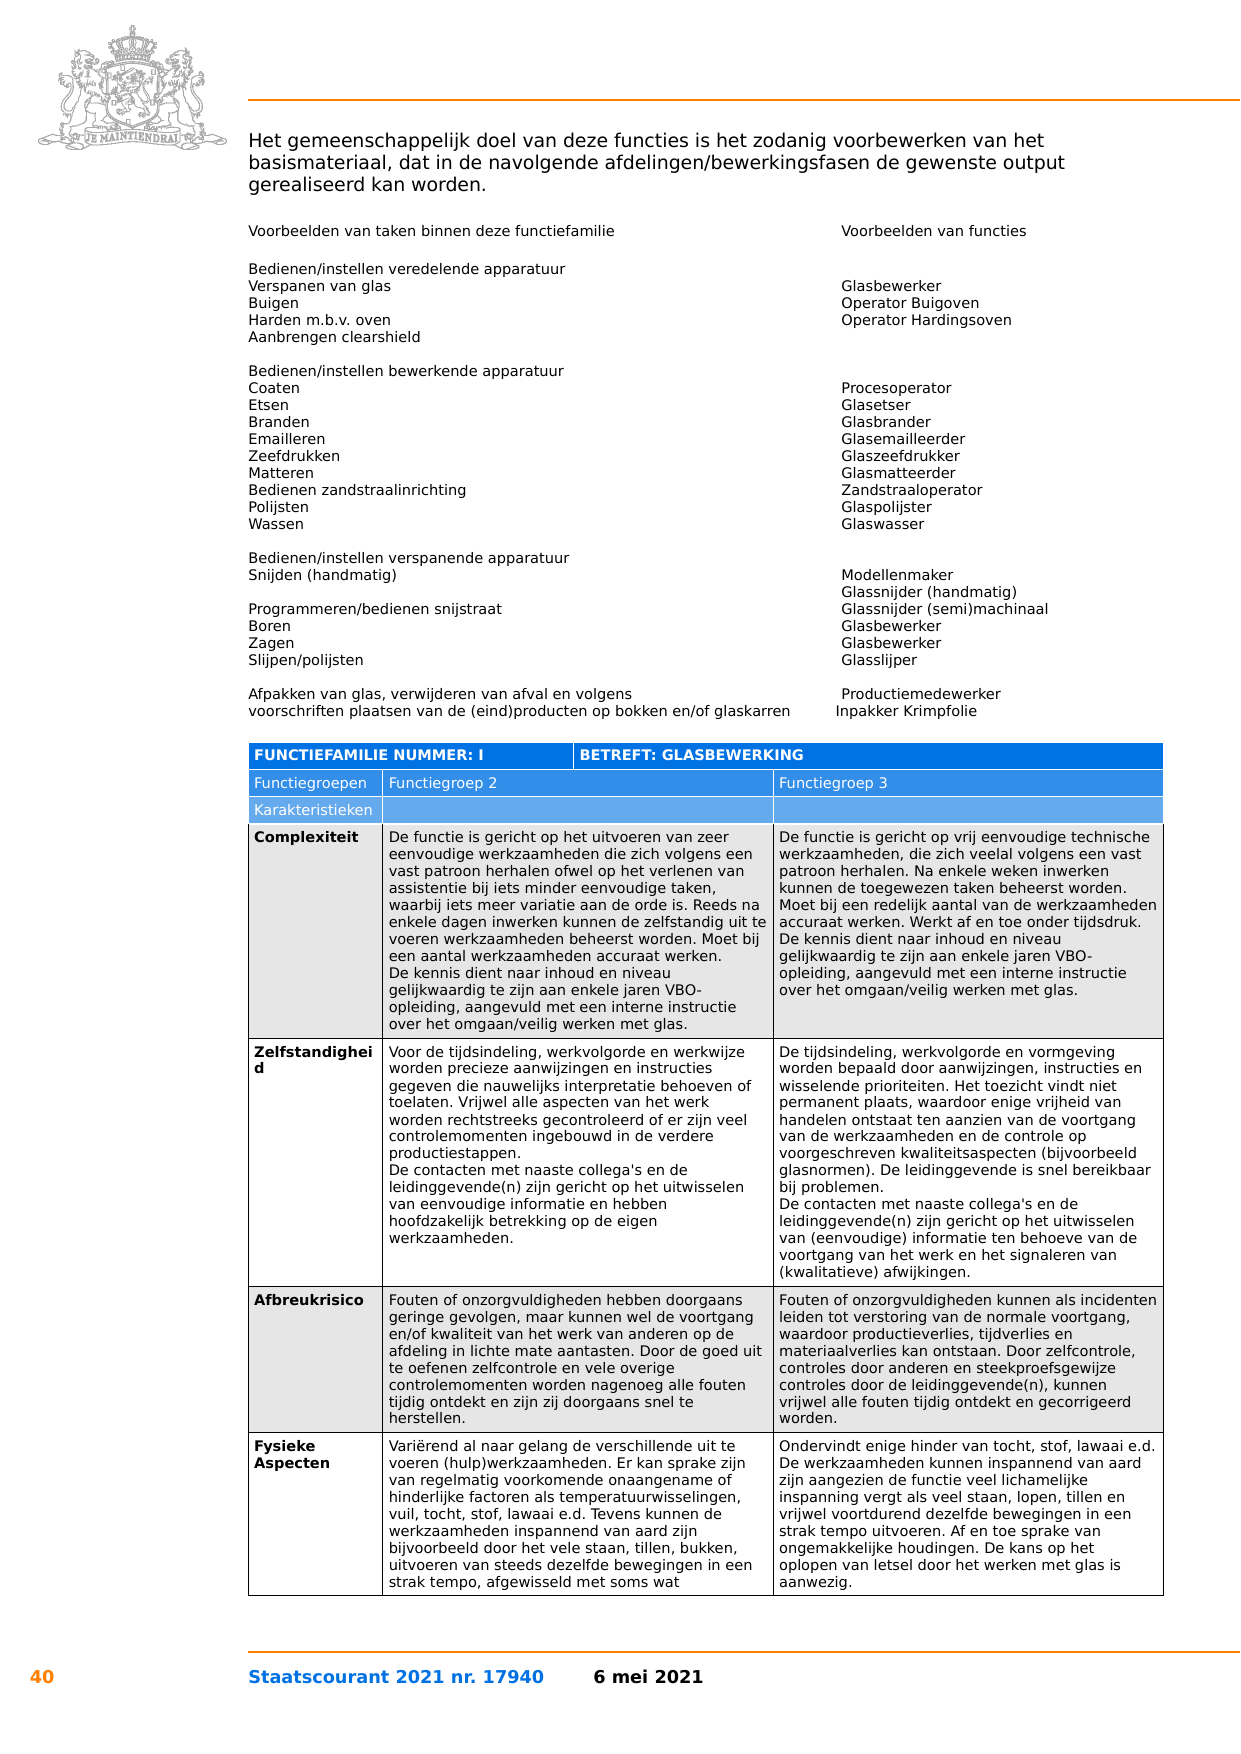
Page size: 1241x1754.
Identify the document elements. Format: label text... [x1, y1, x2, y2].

table_cell Operator Buigoven [835, 295, 1163, 312]
table_header Voorbeelden van taken binnen deze functiefamilie [248, 218, 835, 239]
table_cell Verspanen van glas [248, 278, 835, 295]
table_cell Programmeren/bedienen snijstraat [248, 601, 835, 618]
table_cell De tijdsindeling, werkvolgorde en vormgeving worden bepaald door aanwijzingen, instructies en wisselende prioriteiten. Het toezicht vindt niet permanent plaats, waardoor enige vrijheid van handelen ontstaat ten aanzien van de voortgang van de werkzaamheden en de controle op voorgeschreven kwaliteitsaspecten (bijvoorbeeld glasnormen). De leidinggevende is snel bereikbaar bij problemen. De contacten met naaste collega's en de leidinggevende(n) zijn gericht op het uitwisselen van (eenvoudige) informatie ten behoeve van de voortgang van het werk en het signaleren van (kwalitatieve) afwijkingen. [774, 1039, 1163, 1286]
table_cell De functie is gericht op het uitvoeren van zeer eenvoudige werkzaamheden die zich volgens een vast patroon herhalen ofwel op het verlenen van assistentie bij iets minder eenvoudige taken, waarbij iets meer variatie aan de orde is. Reeds na enkele dagen inwerken kunnen de zelfstandig uit te voeren werkzaamheden beheerst worden. Moet bij een aantal werkzaamheden accuraat werken. De kennis dient naar inhoud en niveau gelijkwaardig te zijn aan enkele jaren VBO-opleiding, aangevuld met een interne instructie over het omgaan/veilig werken met glas. [383, 825, 773, 1038]
table_cell [248, 346, 835, 363]
table_cell Buigen [248, 295, 835, 312]
table_cell Modellenmaker [835, 567, 1163, 584]
table_cell Zagen [248, 635, 835, 652]
table_cell Glasetser [835, 397, 1163, 414]
table_cell Complexiteit [249, 825, 382, 1038]
table_cell Bedienen/instellen verspanende apparatuur [248, 550, 835, 567]
table_cell Wassen [248, 516, 835, 533]
table_cell Slijpen/polijsten [248, 652, 835, 668]
table_cell [835, 329, 1163, 346]
table_cell [835, 239, 1163, 261]
table_cell Operator Hardingsoven [835, 312, 1163, 329]
table_cell Afpakken van glas, verwijderen van afval en volgens voorschriften plaatsen van de (eind)producten op bokken en/of glaskarren [248, 686, 835, 719]
table_cell Fouten of onzorgvuldigheden kunnen als incidenten leiden tot verstoring van de normale voortgang, waardoor productieverlies, tijdverlies en materiaalverlies kan ontstaan. Door zelfcontrole, controles door anderen en steekproefsgewijze controles door de leidinggevende(n), kunnen vrijwel alle fouten tijdig ontdekt en gecorrigeerd worden. [774, 1287, 1163, 1432]
table_cell [835, 550, 1163, 567]
table_cell Emailleren [248, 431, 835, 448]
table_cell Glasbewerker [835, 635, 1163, 652]
table_cell [835, 261, 1163, 278]
table_cell Functiegroep 3 [774, 770, 1163, 796]
table_cell Glasemailleerder [835, 431, 1163, 448]
picture [38, 25, 227, 150]
table_cell Bedienen/instellen bewerkende apparatuur [248, 363, 835, 380]
table_cell Glasbrander [835, 414, 1163, 431]
table_cell [248, 239, 835, 261]
table_cell Glassnijder (handmatig) [835, 584, 1163, 601]
table_cell Glasbewerker [835, 618, 1163, 634]
table_cell Afbreukrisico [249, 1287, 382, 1432]
table_cell [248, 584, 835, 601]
text Het gemeenschappelijk doel van deze functies is het zodanig voorbewerken van het basismateriaal, dat in de navolgende afdelingen/bewerkingsfasen de gewenste output gerealiseerd kan worden. [248, 130, 1163, 196]
table_cell Boren [248, 618, 835, 634]
table_cell Variërend al naar gelang de verschillende uit te voeren (hulp)werkzaamheden. Er kan sprake zijn van regelmatig voorkomende onaangename of hinderlijke factoren als temperatuurwisselingen, vuil, tocht, stof, lawaai e.d. Tevens kunnen de werkzaamheden inspannend van aard zijn bijvoorbeeld door het vele staan, tillen, bukken, uitvoeren van steeds dezelfde bewegingen in een strak tempo, afgewisseld met soms wat [383, 1433, 773, 1595]
table_cell Procesoperator [835, 380, 1163, 397]
table_cell Glassnijder (semi)machinaal [835, 601, 1163, 618]
table_cell Ondervindt enige hinder van tocht, stof, lawaai e.d. De werkzaamheden kunnen inspannend van aard zijn aangezien de functie veel lichamelijke inspanning vergt als veel staan, lopen, tillen en vrijwel voortdurend dezelfde bewegingen in een strak tempo uitvoeren. Af en toe sprake van ongemakkelijke houdingen. De kans op het oplopen van letsel door het werken met glas is aanwezig. [774, 1433, 1163, 1595]
table_cell [835, 363, 1163, 380]
table_cell [835, 346, 1163, 363]
table_cell Zeefdrukken [248, 448, 835, 465]
table_cell Zandstraaloperator [835, 482, 1163, 499]
table_cell [774, 797, 1163, 823]
table_cell Polijsten [248, 499, 835, 516]
table_cell Zelfstandigheid [249, 1039, 382, 1286]
table_cell Bedienen/instellen veredelende apparatuur [248, 261, 835, 278]
table_cell Functiegroep 2 [383, 770, 773, 796]
table_cell Bedienen zandstraalinrichting [248, 482, 835, 499]
table_cell Aanbrengen clearshield [248, 329, 835, 346]
table_cell [835, 533, 1163, 550]
table_cell Productiemedewerker [835, 686, 1163, 702]
table_cell Harden m.b.v. oven [248, 312, 835, 329]
table_header Voorbeelden van functies [835, 218, 1163, 239]
table_cell Karakteristieken [249, 797, 382, 823]
table_cell [248, 669, 835, 686]
table_cell Etsen [248, 397, 835, 414]
table_cell [383, 797, 773, 823]
table_cell Fysieke Aspecten [249, 1433, 382, 1595]
table_cell Glasbewerker [835, 278, 1163, 295]
table_cell Coaten [248, 380, 835, 397]
table_cell Glaswasser [835, 516, 1163, 533]
table_cell Inpakker Krimpfolie [835, 703, 1163, 719]
table_header BETREFT: GLASBEWERKING [574, 743, 1163, 769]
table_cell Branden [248, 414, 835, 431]
table_cell Fouten of onzorgvuldigheden hebben doorgaans geringe gevolgen, maar kunnen wel de voortgang en/of kwaliteit van het werk van anderen op de afdeling in lichte mate aantasten. Door de goed uit te oefenen zelfcontrole en vele overige controlemomenten worden nagenoeg alle fouten tijdig ontdekt en zijn zij doorgaans snel te herstellen. [383, 1287, 773, 1432]
table_header FUNCTIEFAMILIE NUMMER: I [249, 743, 573, 769]
table_cell Matteren [248, 465, 835, 482]
table_cell Glaszeefdrukker [835, 448, 1163, 465]
table_cell [835, 669, 1163, 686]
table_cell Glaspolijster [835, 499, 1163, 516]
table_cell [248, 533, 835, 550]
table_cell De functie is gericht op vrij eenvoudige technische werkzaamheden, die zich veelal volgens een vast patroon herhalen. Na enkele weken inwerken kunnen de toegewezen taken beheerst worden. Moet bij een redelijk aantal van de werkzaamheden accuraat werken. Werkt af en toe onder tijdsdruk. De kennis dient naar inhoud en niveau gelijkwaardig te zijn aan enkele jaren VBO-opleiding, aangevuld met een interne instructie over het omgaan/veilig werken met glas. [774, 825, 1163, 1038]
table_cell Functiegroepen [249, 770, 382, 796]
table_cell Glasmatteerder [835, 465, 1163, 482]
table_cell Glasslijper [835, 652, 1163, 668]
table_cell Voor de tijdsindeling, werkvolgorde en werkwijze worden precieze aanwijzingen en instructies gegeven die nauwelijks interpretatie behoeven of toelaten. Vrijwel alle aspecten van het werk worden rechtstreeks gecontroleerd of er zijn veel controlemomenten ingebouwd in de verdere productiestappen. De contacten met naaste collega's en de leidinggevende(n) zijn gericht op het uitwisselen van eenvoudige informatie en hebben hoofdzakelijk betrekking op de eigen werkzaamheden. [383, 1039, 773, 1286]
table_cell Snijden (handmatig) [248, 567, 835, 584]
